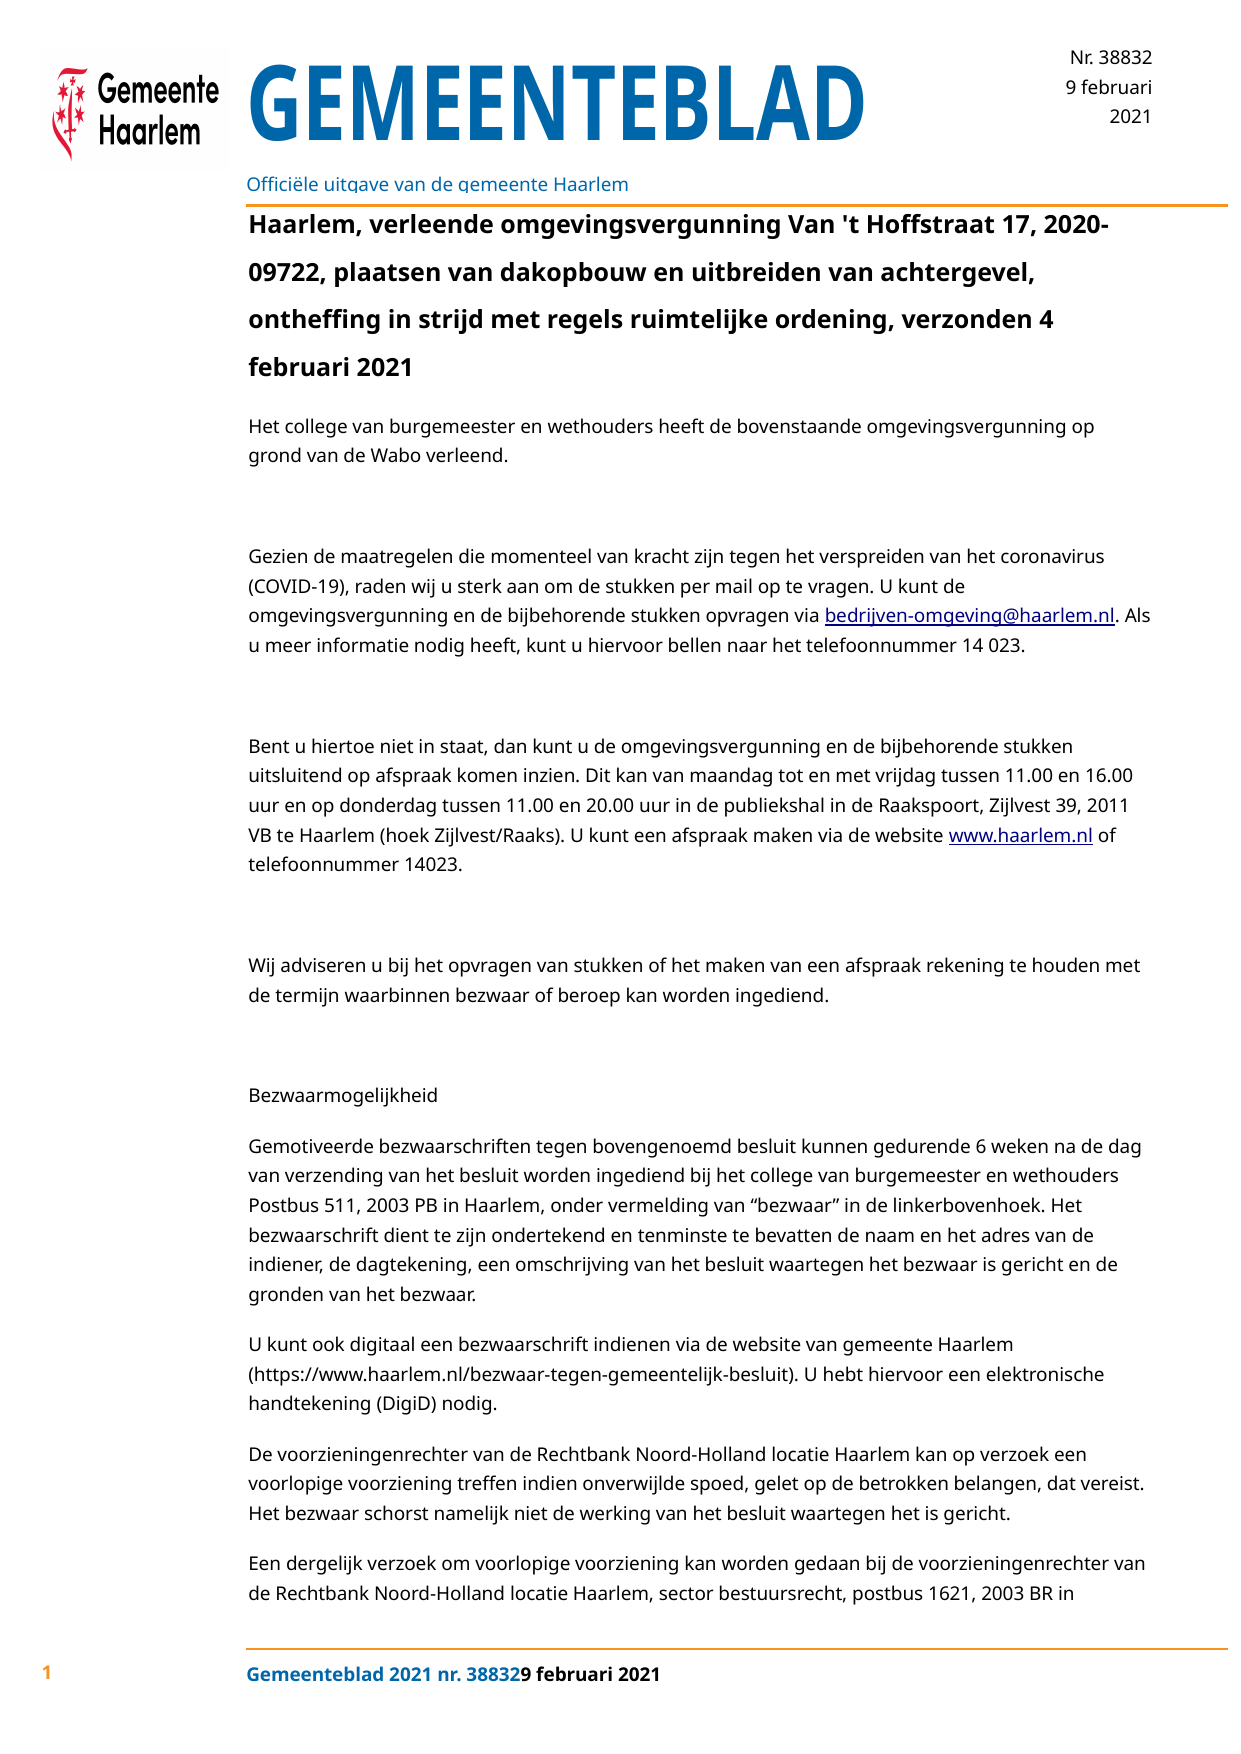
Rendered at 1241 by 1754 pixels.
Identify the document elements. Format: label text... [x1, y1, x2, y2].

text Gemotiveerde bezwaarschriften tegen bovengenoemd besluit kunnen gedurende 6 weken na de dag van verzending van het besluit worden ingediend bij het college van burgemeester en wethouders Postbus 511, 2003 PB in Haarlem, onder vermelding van “bezwaar” in de linkerbovenhoek. Het bezwaarschrift dient te zijn ondertekend en tenminste te bevatten de naam en het adres van de indiener, de dagtekening, een omschrijving van het besluit waartegen het bezwaar is gericht en de gronden van het bezwaar. [248, 1133, 1152, 1307]
text De voorzieningenrechter van de Rechtbank Noord-Holland locatie Haarlem kan op verzoek een voorlopige voorziening treffen indien onverwijlde spoed, gelet op de betrokken belangen, dat vereist. Het bezwaar schorst namelijk niet de werking van het besluit waartegen het is gericht. [248, 1441, 1152, 1526]
text Een dergelijk verzoek om voorlopige voorziening kan worden gedaan bij de voorzieningenrechter van de Rechtbank Noord-Holland locatie Haarlem, sector bestuursrecht, postbus 1621, 2003 BR in [248, 1551, 1152, 1606]
picture [41, 47, 231, 172]
text Gezien de maatregelen die momenteel van kracht zijn tegen het verspreiden van het coronavirus (COVID-19), raden wij u sterk aan om de stukken per mail op te vragen. U kunt de omgevingsvergunning en de bijbehorende stukken opvragen via bedrijven-omgeving@haarlem.nl. Als u meer informatie nodig heeft, kunt u hiervoor bellen naar het telefoonnummer 14 023. [248, 543, 1152, 658]
text Wij adviseren u bij het opvragen van stukken of het maken van een afspraak rekening te houden met de termijn waarbinnen bezwaar of beroep kan worden ingediend. [248, 952, 1152, 1008]
text U kunt ook digitaal een bezwaarschrift indienen via de website van gemeente Haarlem (https://www.haarlem.nl/bezwaar-tegen-gemeentelijk-besluit). U hebt hiervoor een elektronische handtekening (DigiD) nodig. [248, 1331, 1152, 1416]
text Haarlem, verleende omgevingsvergunning Van 't Hoffstraat 17, 2020-09722, plaatsen van dakopbouw en uitbreiden van achtergevel, ontheffing in strijd met regels ruimtelijke ordening, verzonden 4 februari 2021 [248, 207, 1152, 384]
text Het college van burgemeester en wethouders heeft de bovenstaande omgevingsvergunning op grond van de Wabo verleend. [248, 413, 1152, 468]
text Bezwaarmogelijkheid [248, 1083, 1152, 1108]
text Bent u hiertoe niet in staat, dan kunt u de omgevingsvergunning en de bijbehorende stukken uitsluitend op afspraak komen inzien. Dit kan van maandag tot en met vrijdag tussen 11.00 en 16.00 uur en op donderdag tussen 11.00 en 20.00 uur in de publiekshal in de Raakspoort, Zijlvest 39, 2011 VB te Haarlem (hoek Zijlvest/Raaks). U kunt een afspraak maken via de website www.haarlem.nl of telefoonnummer 14023. [248, 733, 1152, 877]
